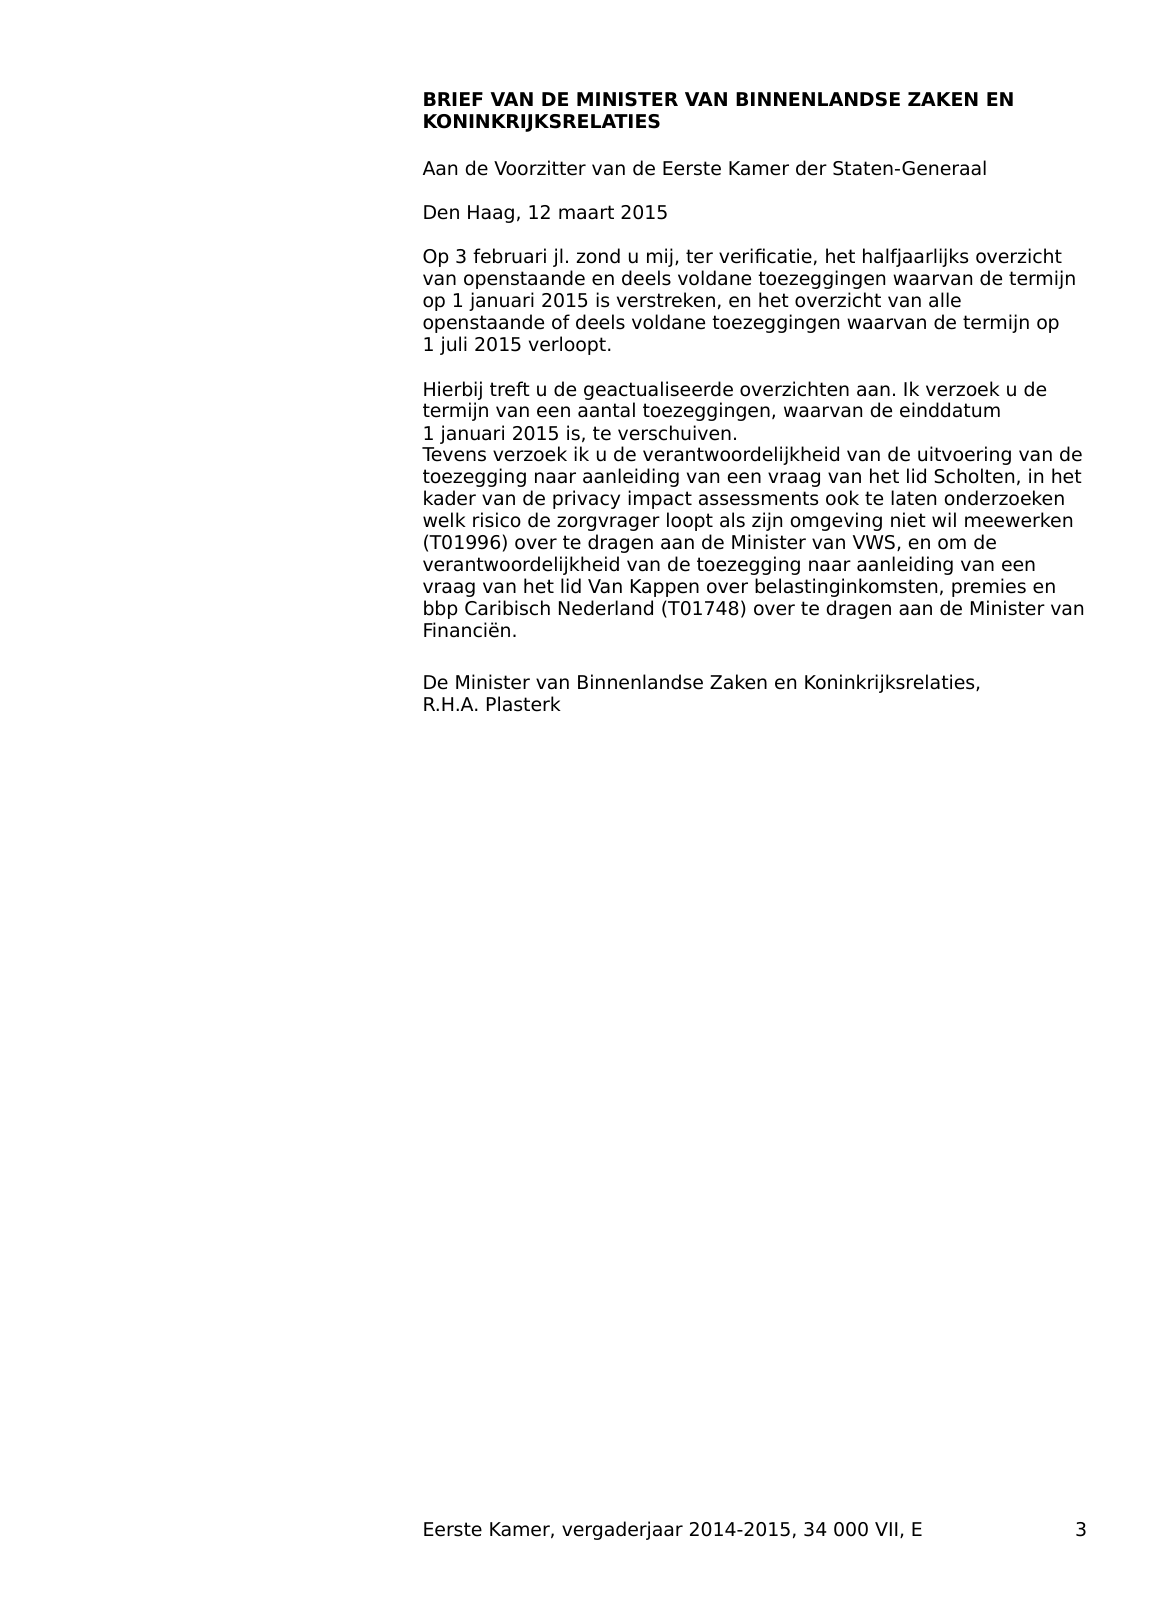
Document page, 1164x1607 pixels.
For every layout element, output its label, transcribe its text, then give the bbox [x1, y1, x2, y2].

text Den Haag, 12 maart 2015 [422, 202, 1087, 224]
subtitle BRIEF VAN DE MINISTER VAN BINNENLANDSE ZAKEN EN KONINKRIJKSRELATIES [422, 89, 1087, 133]
text Op 3 februari jl. zond u mij, ter verificatie, het halfjaarlijks overzicht van openstaande en deels voldane toezeggingen waarvan de termijn op 1 januari 2015 is verstreken, en het overzicht van alle openstaande of deels voldane toezeggingen waarvan de termijn op 1 juli 2015 verloopt. [422, 246, 1087, 356]
text De Minister van Binnenlandse Zaken en Koninkrijksrelaties, R.H.A. Plasterk [422, 672, 1087, 716]
text Tevens verzoek ik u de verantwoordelijkheid van de uitvoering van de toezegging naar aanleiding van een vraag van het lid Scholten, in het kader van de privacy impact assessments ook te laten onderzoeken welk risico de zorgvrager loopt als zijn omgeving niet wil meewerken (T01996) over te dragen aan de Minister van VWS, en om de verantwoordelijkheid van de toezegging naar aanleiding van een vraag van het lid Van Kappen over belastinginkomsten, premies en bbp Caribisch Nederland (T01748) over te dragen aan de Minister van Financiën. [422, 444, 1087, 642]
text Hierbij treft u de geactualiseerde overzichten aan. Ik verzoek u de termijn van een aantal toezeggingen, waarvan de einddatum 1 januari 2015 is, te verschuiven. [422, 378, 1087, 444]
text Aan de Voorzitter van de Eerste Kamer der Staten-Generaal [422, 158, 1087, 180]
